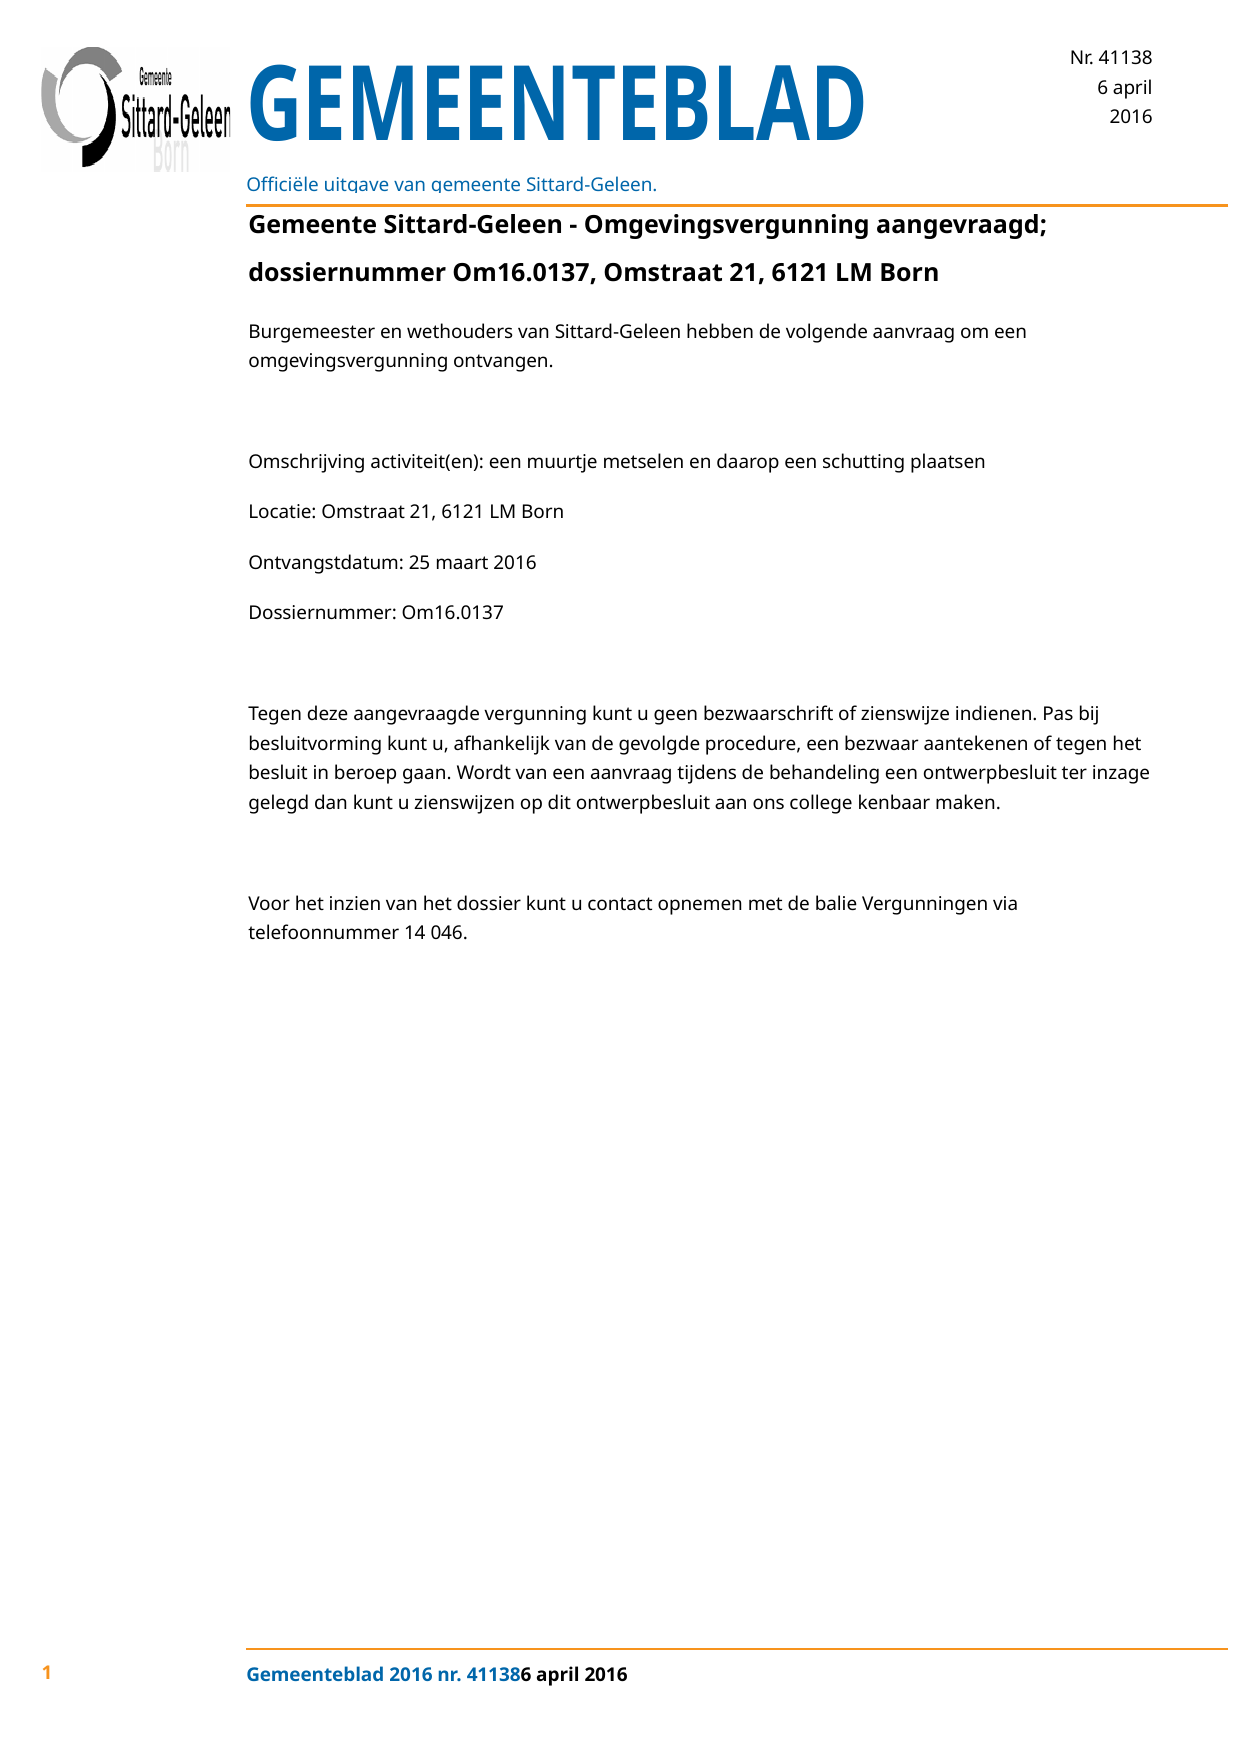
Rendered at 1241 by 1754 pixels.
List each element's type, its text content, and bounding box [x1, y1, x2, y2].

text Omschrijving activiteit(en): een muurtje metselen en daarop een schutting plaatsen [248, 448, 1152, 474]
text Dossiernummer: Om16.0137 [248, 599, 1152, 625]
text Locatie: Omstraat 21, 6121 LM Born [248, 499, 1152, 524]
text Gemeente Sittard-Geleen - Omgevingsvergunning aangevraagd; dossiernummer Om16.0137, Omstraat 21, 6121 LM Born [248, 207, 1152, 288]
picture [41, 47, 231, 172]
text Tegen deze aangevraagde vergunning kunt u geen bezwaarschrift of zienswijze indienen. Pas bij besluitvorming kunt u, afhankelijk van de gevolgde procedure, een bezwaar aantekenen of tegen het besluit in beroep gaan. Wordt van een aanvraag tijdens de behandeling een ontwerpbesluit ter inzage gelegd dan kunt u zienswijzen op dit ontwerpbesluit aan ons college kenbaar maken. [248, 700, 1152, 815]
text Voor het inzien van het dossier kunt u contact opnemen met de balie Vergunningen via telefoonnummer 14 046. [248, 890, 1152, 945]
text Ontvangstdatum: 25 maart 2016 [248, 549, 1152, 575]
text Burgemeester en wethouders van Sittard-Geleen hebben de volgende aanvraag om een omgevingsvergunning ontvangen. [248, 318, 1152, 373]
